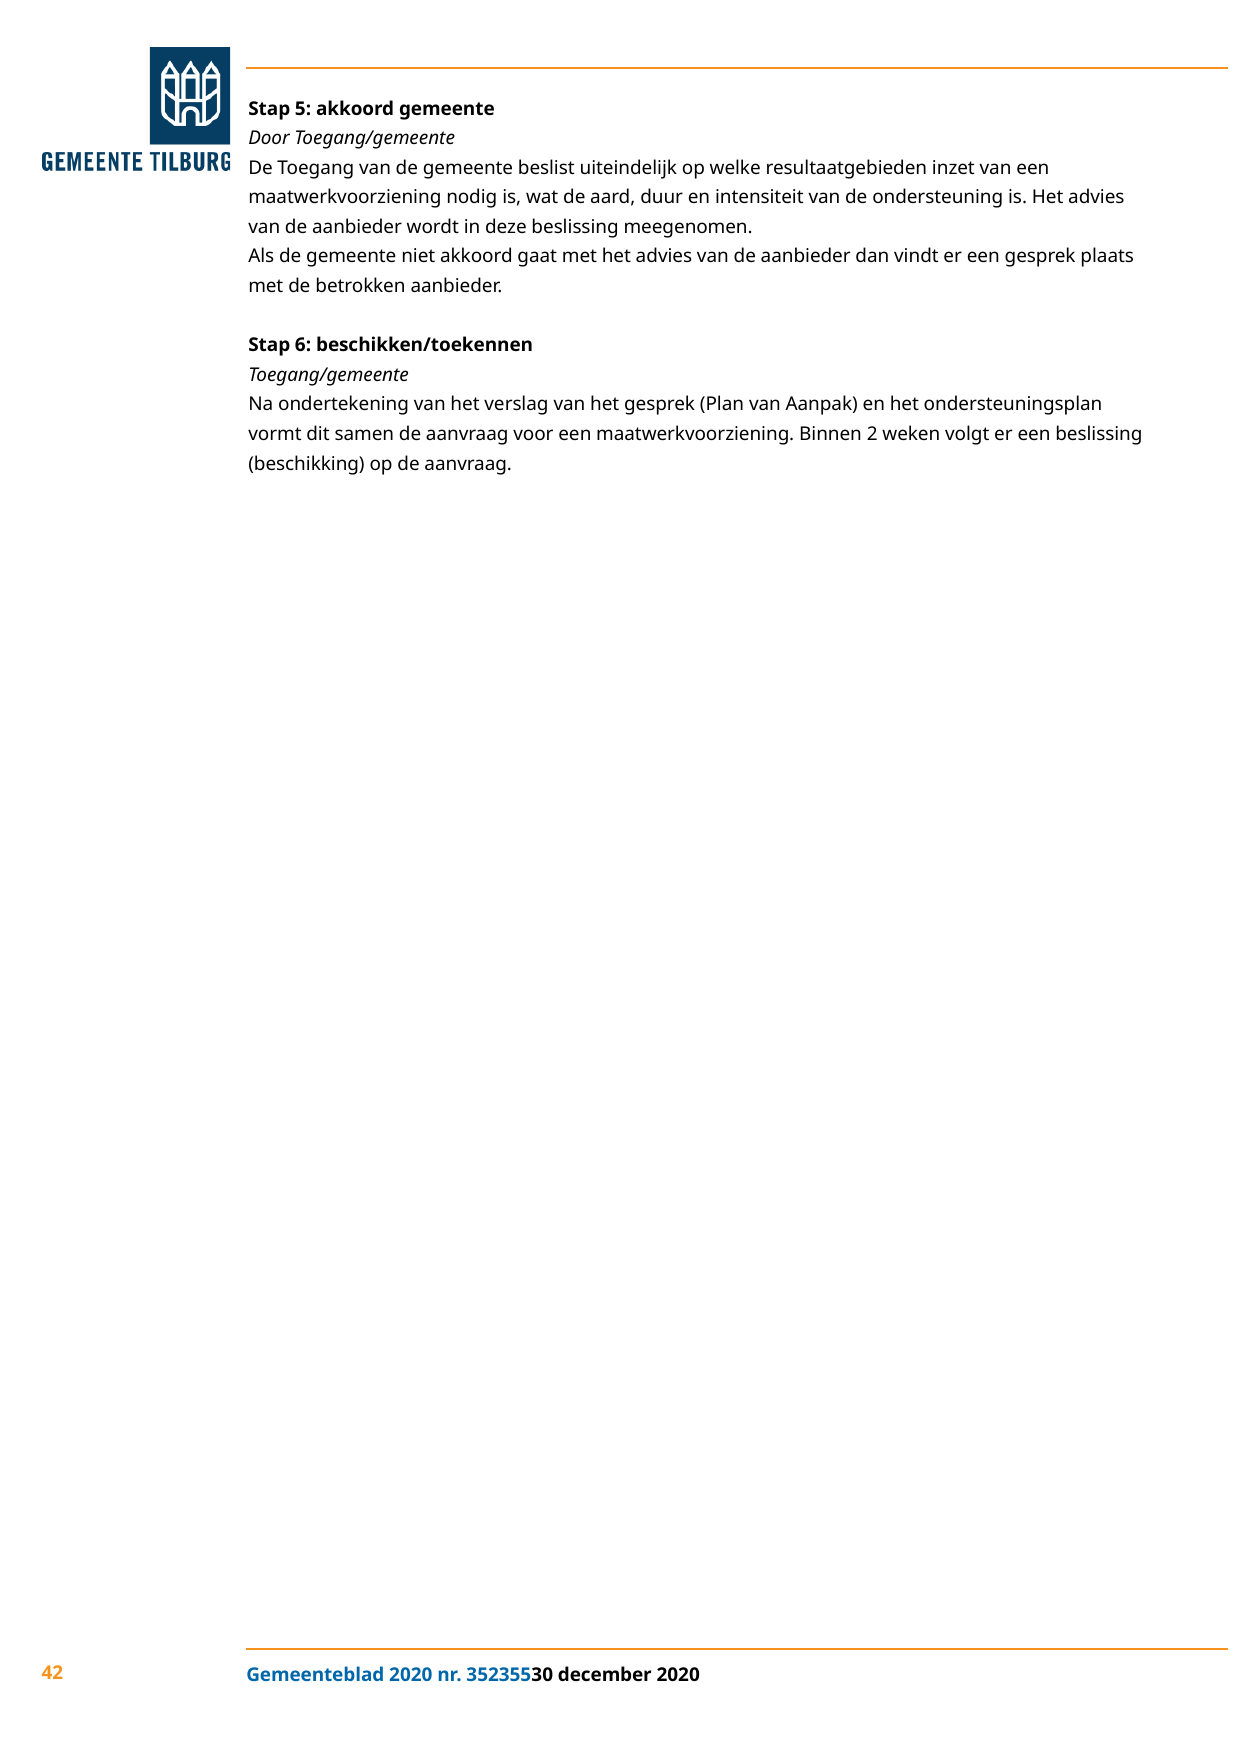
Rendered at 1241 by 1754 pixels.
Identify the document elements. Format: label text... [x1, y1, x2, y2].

text Na ondertekening van het verslag van het gesprek (Plan van Aanpak) en het ondersteuningsplan vormt dit samen de aanvraag voor een maatwerkvoorziening. Binnen 2 weken volgt er een beslissing (beschikking) op de aanvraag. [248, 391, 1152, 476]
text Toegang/gemeente [248, 361, 1152, 387]
picture [41, 47, 231, 172]
text Stap 5: akkoord gemeente [248, 95, 1152, 121]
text Door Toegang/gemeente [248, 124, 1152, 150]
text Als de gemeente niet akkoord gaat met het advies van de aanbieder dan vindt er een gesprek plaats met de betrokken aanbieder. [248, 243, 1152, 298]
text Stap 6: beschikken/toekennen [248, 331, 1152, 357]
text De Toegang van de gemeente beslist uiteindelijk op welke resultaatgebieden inzet van een maatwerkvoorziening nodig is, wat de aard, duur en intensiteit van de ondersteuning is. Het advies van de aanbieder wordt in deze beslissing meegenomen. [248, 154, 1152, 239]
